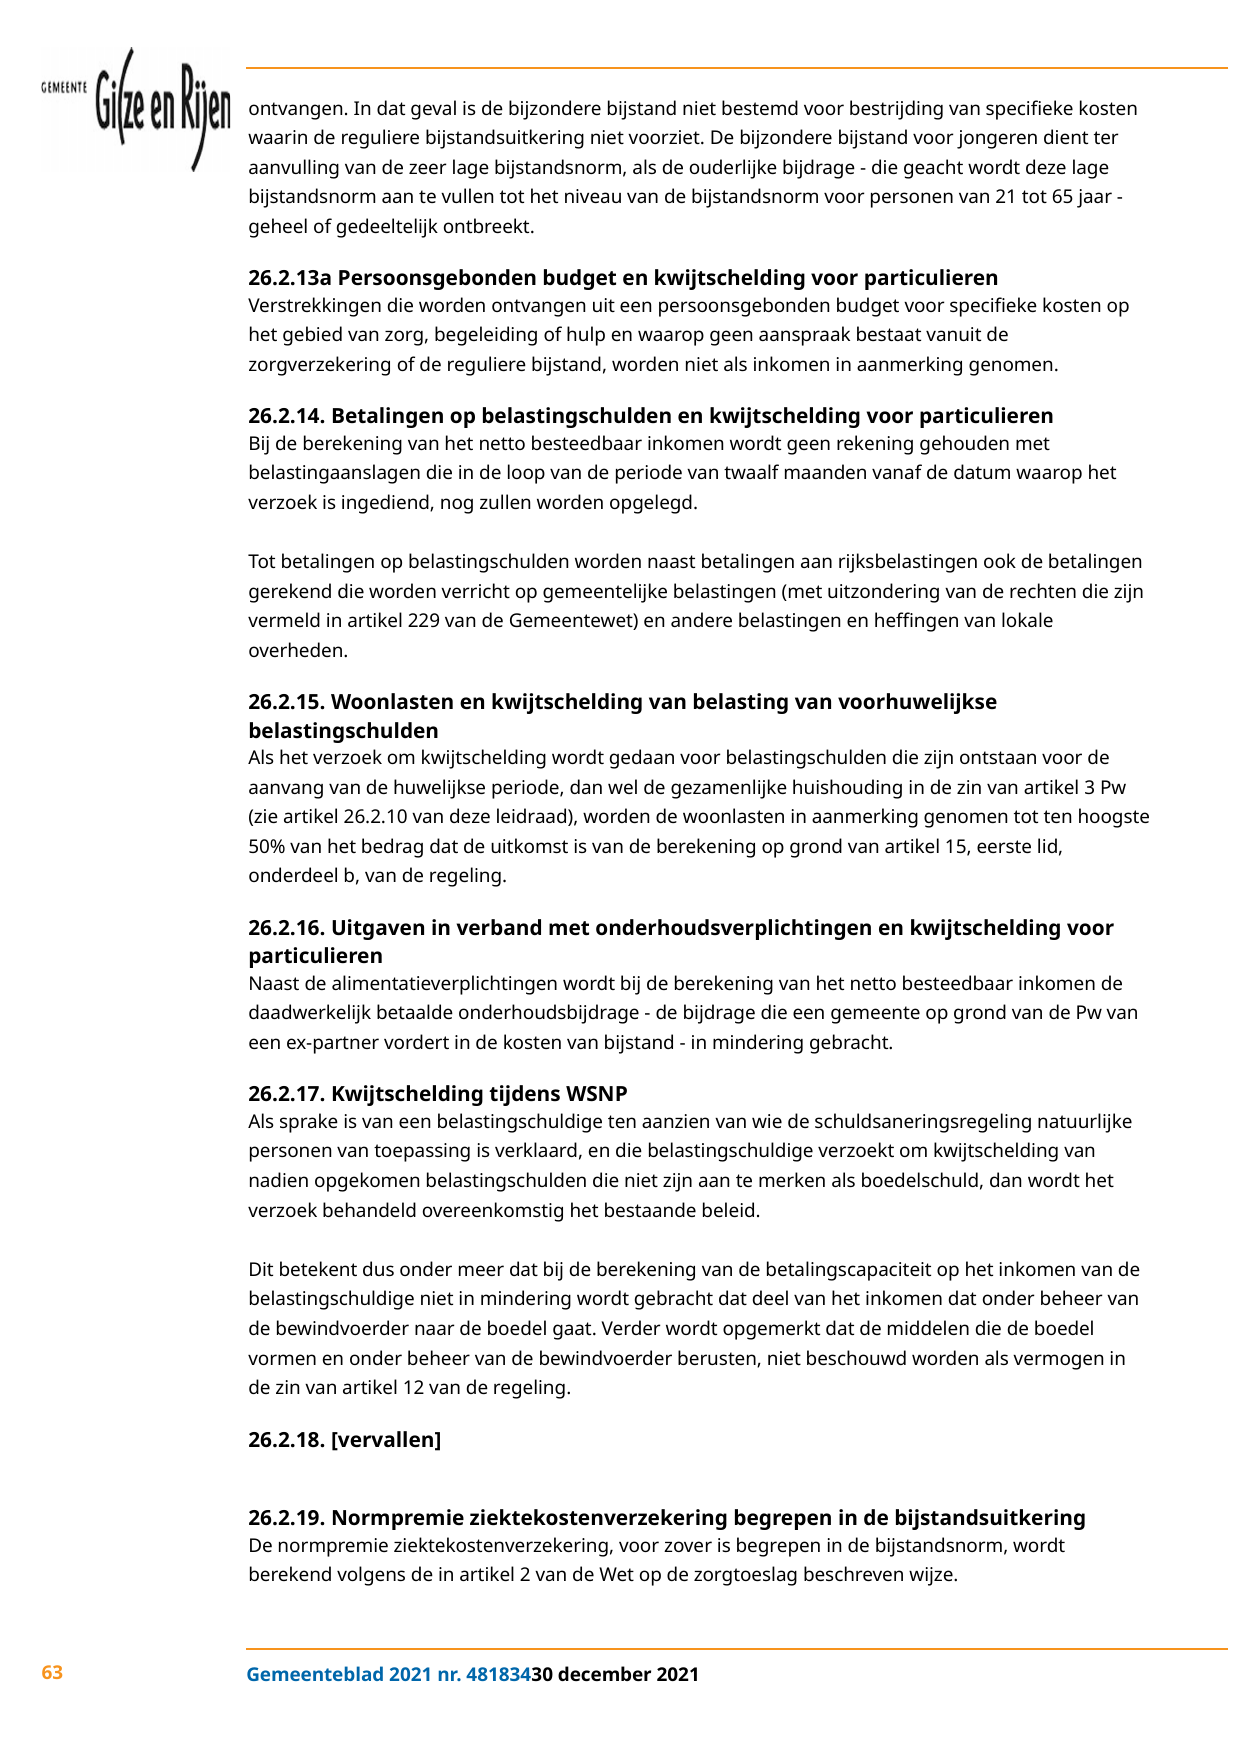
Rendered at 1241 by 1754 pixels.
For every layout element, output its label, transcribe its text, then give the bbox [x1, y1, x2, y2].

text Bij de berekening van het netto besteedbaar inkomen wordt geen rekening gehouden met belastingaanslagen die in de loop van de periode van twaalf maanden vanaf de datum waarop het verzoek is ingediend, nog zullen worden opgelegd. [248, 430, 1152, 515]
picture [41, 47, 231, 172]
text Dit betekent dus onder meer dat bij de berekening van de betalingscapaciteit op het inkomen van de belastingschuldige niet in mindering wordt gebracht dat deel van het inkomen dat onder beheer van de bewindvoerder naar de boedel gaat. Verder wordt opgemerkt dat de middelen die de boedel vormen en onder beheer van de bewindvoerder berusten, niet beschouwd worden als vermogen in de zin van artikel 12 van de regeling. [248, 1256, 1152, 1400]
text De normpremie ziektekostenverzekering, voor zover is begrepen in de bijstandsnorm, wordt berekend volgens de in artikel 2 van de Wet op de zorgtoeslag beschreven wijze. [248, 1532, 1152, 1587]
text 26.2.19. Normpremie ziektekostenverzekering begrepen in de bijstandsuitkering [248, 1503, 1152, 1532]
text 26.2.17. Kwijtschelding tijdens WSNP [248, 1079, 1152, 1108]
text Verstrekkingen die worden ontvangen uit een persoonsgebonden budget voor specifieke kosten op het gebied van zorg, begeleiding of hulp en waarop geen aanspraak bestaat vanuit de zorgverzekering of de reguliere bijstand, worden niet als inkomen in aanmerking genomen. [248, 292, 1152, 377]
text Tot betalingen op belastingschulden worden naast betalingen aan rijksbelastingen ook de betalingen gerekend die worden verricht op gemeentelijke belastingen (met uitzondering van de rechten die zijn vermeld in artikel 229 van de Gemeentewet) en andere belastingen en heffingen van lokale overheden. [248, 548, 1152, 663]
text 26.2.13a Persoonsgebonden budget en kwijtschelding voor particulieren [248, 263, 1152, 292]
text Als het verzoek om kwijtschelding wordt gedaan voor belastingschulden die zijn ontstaan voor de aanvang van de huwelijkse periode, dan wel de gezamenlijke huishouding in de zin van artikel 3 Pw (zie artikel 26.2.10 van deze leidraad), worden de woonlasten in aanmerking genomen tot ten hoogste 50% van het bedrag dat de uitkomst is van de berekening op grond van artikel 15, eerste lid, onderdeel b, van de regeling. [248, 744, 1152, 888]
text 26.2.14. Betalingen op belastingschulden en kwijtschelding voor particulieren [248, 402, 1152, 430]
text Als sprake is van een belastingschuldige ten aanzien van wie de schuldsaneringsregeling natuurlijke personen van toepassing is verklaard, en die belastingschuldige verzoekt om kwijtschelding van nadien opgekomen belastingschulden die niet zijn aan te merken als boedelschuld, dan wordt het verzoek behandeld overeenkomstig het bestaande beleid. [248, 1108, 1152, 1222]
text Naast de alimentatieverplichtingen wordt bij de berekening van het netto besteedbaar inkomen de daadwerkelijk betaalde onderhoudsbijdrage - de bijdrage die een gemeente op grond van de Pw van een ex-partner vordert in de kosten van bijstand - in mindering gebracht. [248, 970, 1152, 1055]
text 26.2.18. [vervallen] [248, 1425, 1152, 1453]
text 26.2.16. Uitgaven in verband met onderhoudsverplichtingen en kwijtschelding voor particulieren [248, 913, 1152, 970]
text ontvangen. In dat geval is de bijzondere bijstand niet bestemd voor bestrijding van specifieke kosten waarin de reguliere bijstandsuitkering niet voorziet. De bijzondere bijstand voor jongeren dient ter aanvulling van de zeer lage bijstandsnorm, als de ouderlijke bijdrage - die geacht wordt deze lage bijstandsnorm aan te vullen tot het niveau van de bijstandsnorm voor personen van 21 tot 65 jaar - geheel of gedeeltelijk ontbreekt. [248, 95, 1152, 239]
text 26.2.15. Woonlasten en kwijtschelding van belasting van voorhuwelijkse belastingschulden [248, 687, 1152, 744]
